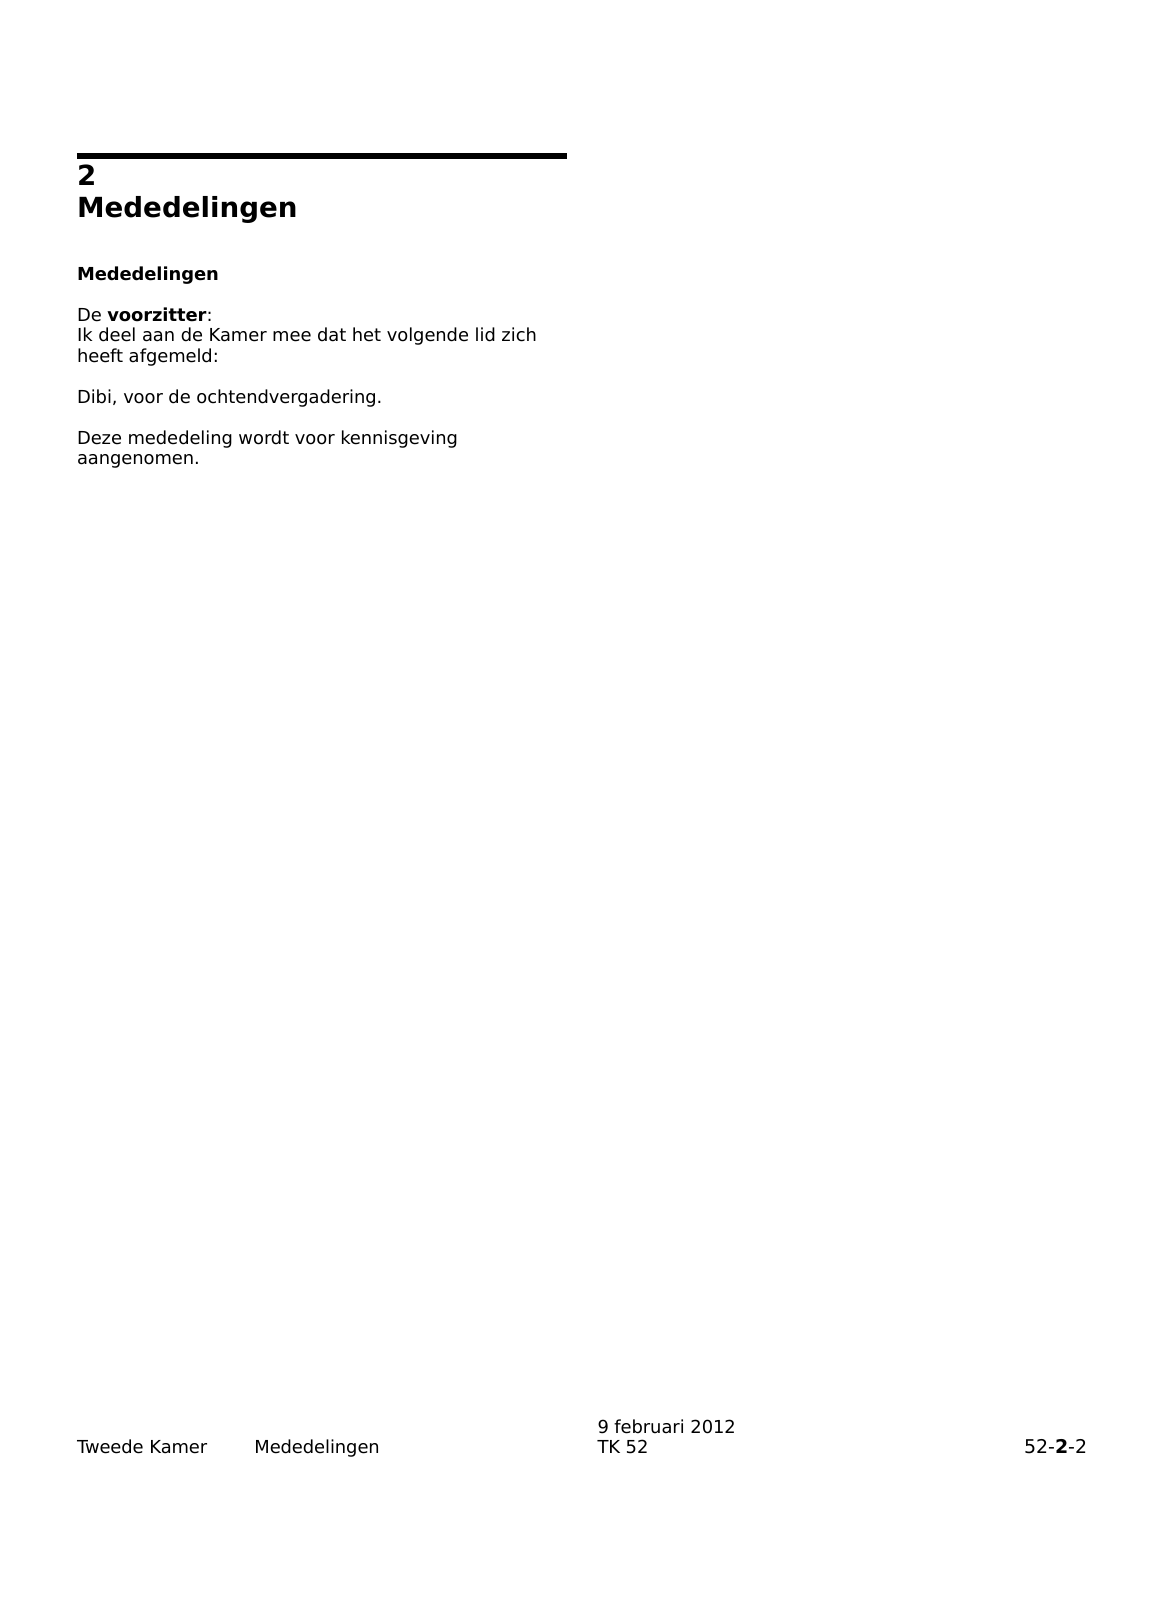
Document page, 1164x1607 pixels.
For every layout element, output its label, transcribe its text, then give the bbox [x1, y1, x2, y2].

text Ik deel aan de Kamer mee dat het volgende lid zich heeft afgemeld: [77, 325, 567, 367]
text Mededelingen [77, 264, 567, 284]
text Dibi, voor de ochtendvergadering. [77, 387, 567, 407]
text De voorzitter: [77, 304, 567, 325]
title 2 Mededelingen [77, 159, 567, 224]
text Deze mededeling wordt voor kennisgeving aangenomen. [77, 427, 567, 469]
